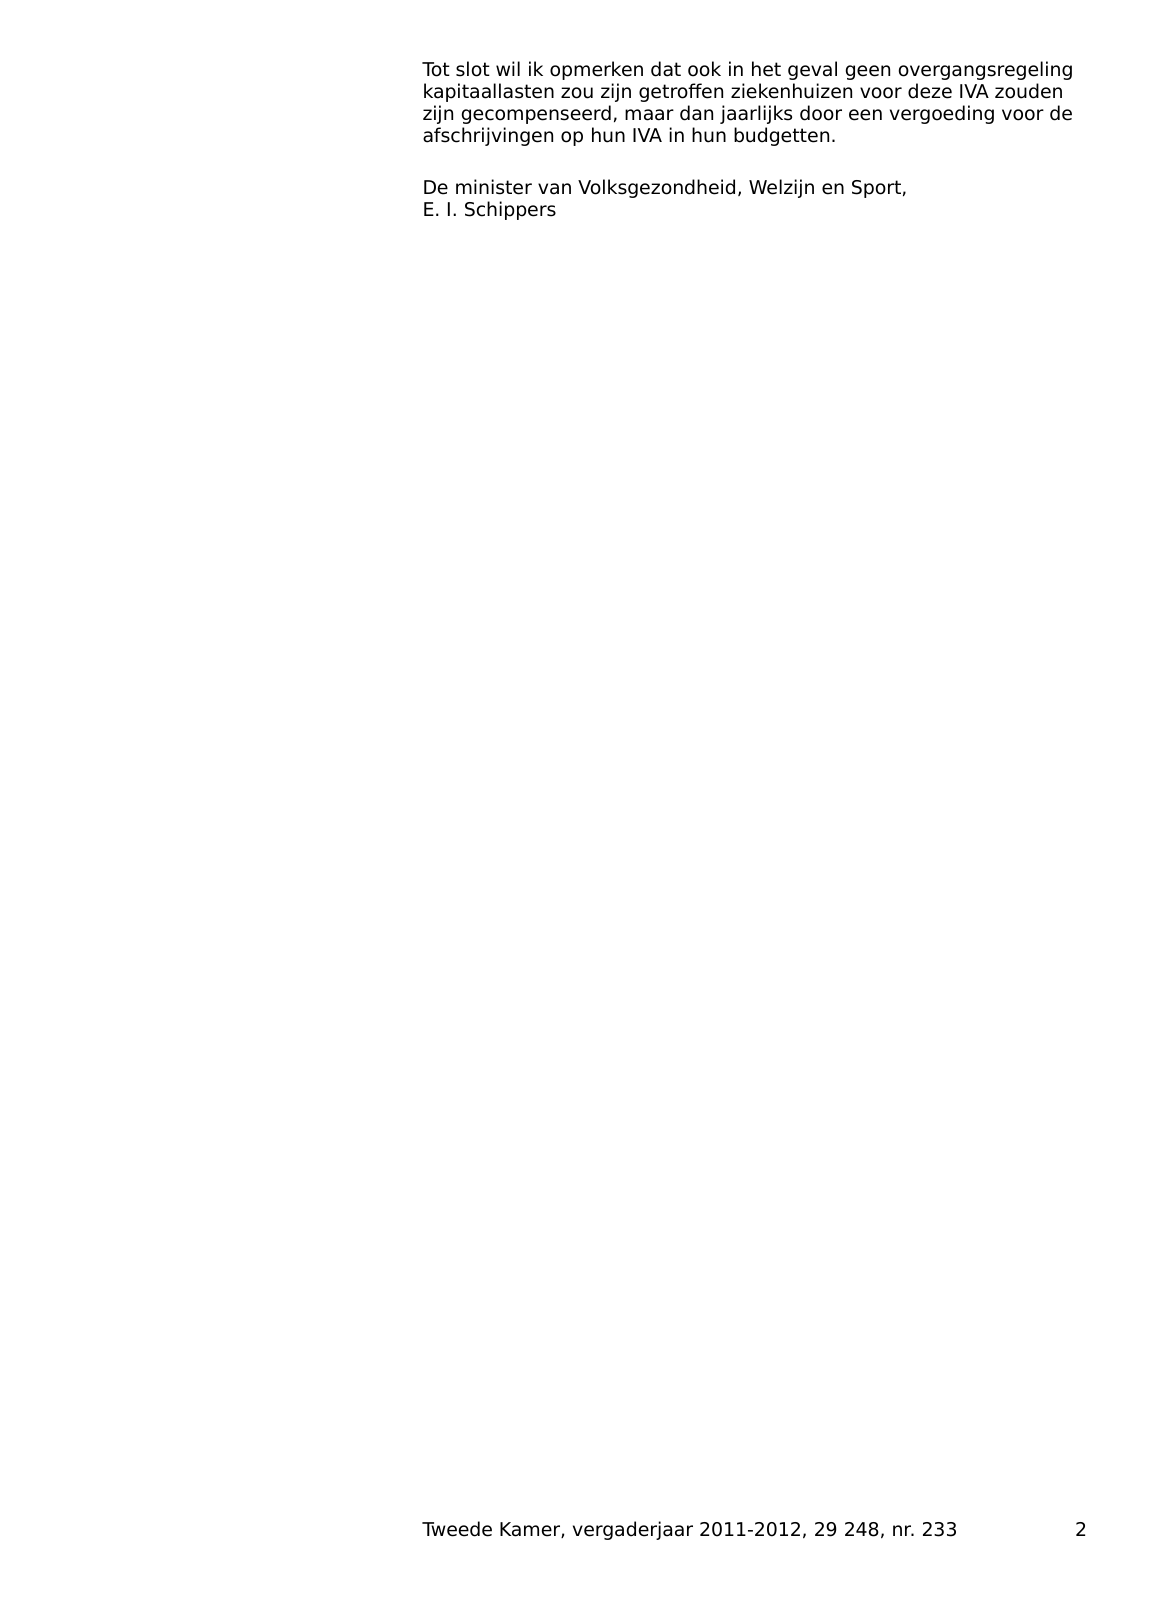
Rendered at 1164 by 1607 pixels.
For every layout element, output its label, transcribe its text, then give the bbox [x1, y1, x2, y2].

text Tot slot wil ik opmerken dat ook in het geval geen overgangsregeling kapitaallasten zou zijn getroffen ziekenhuizen voor deze IVA zouden zijn gecompenseerd, maar dan jaarlijks door een vergoeding voor de afschrijvingen op hun IVA in hun budgetten. [422, 59, 1087, 147]
text De minister van Volksgezondheid, Welzijn en Sport, E. I. Schippers [422, 177, 1087, 221]
